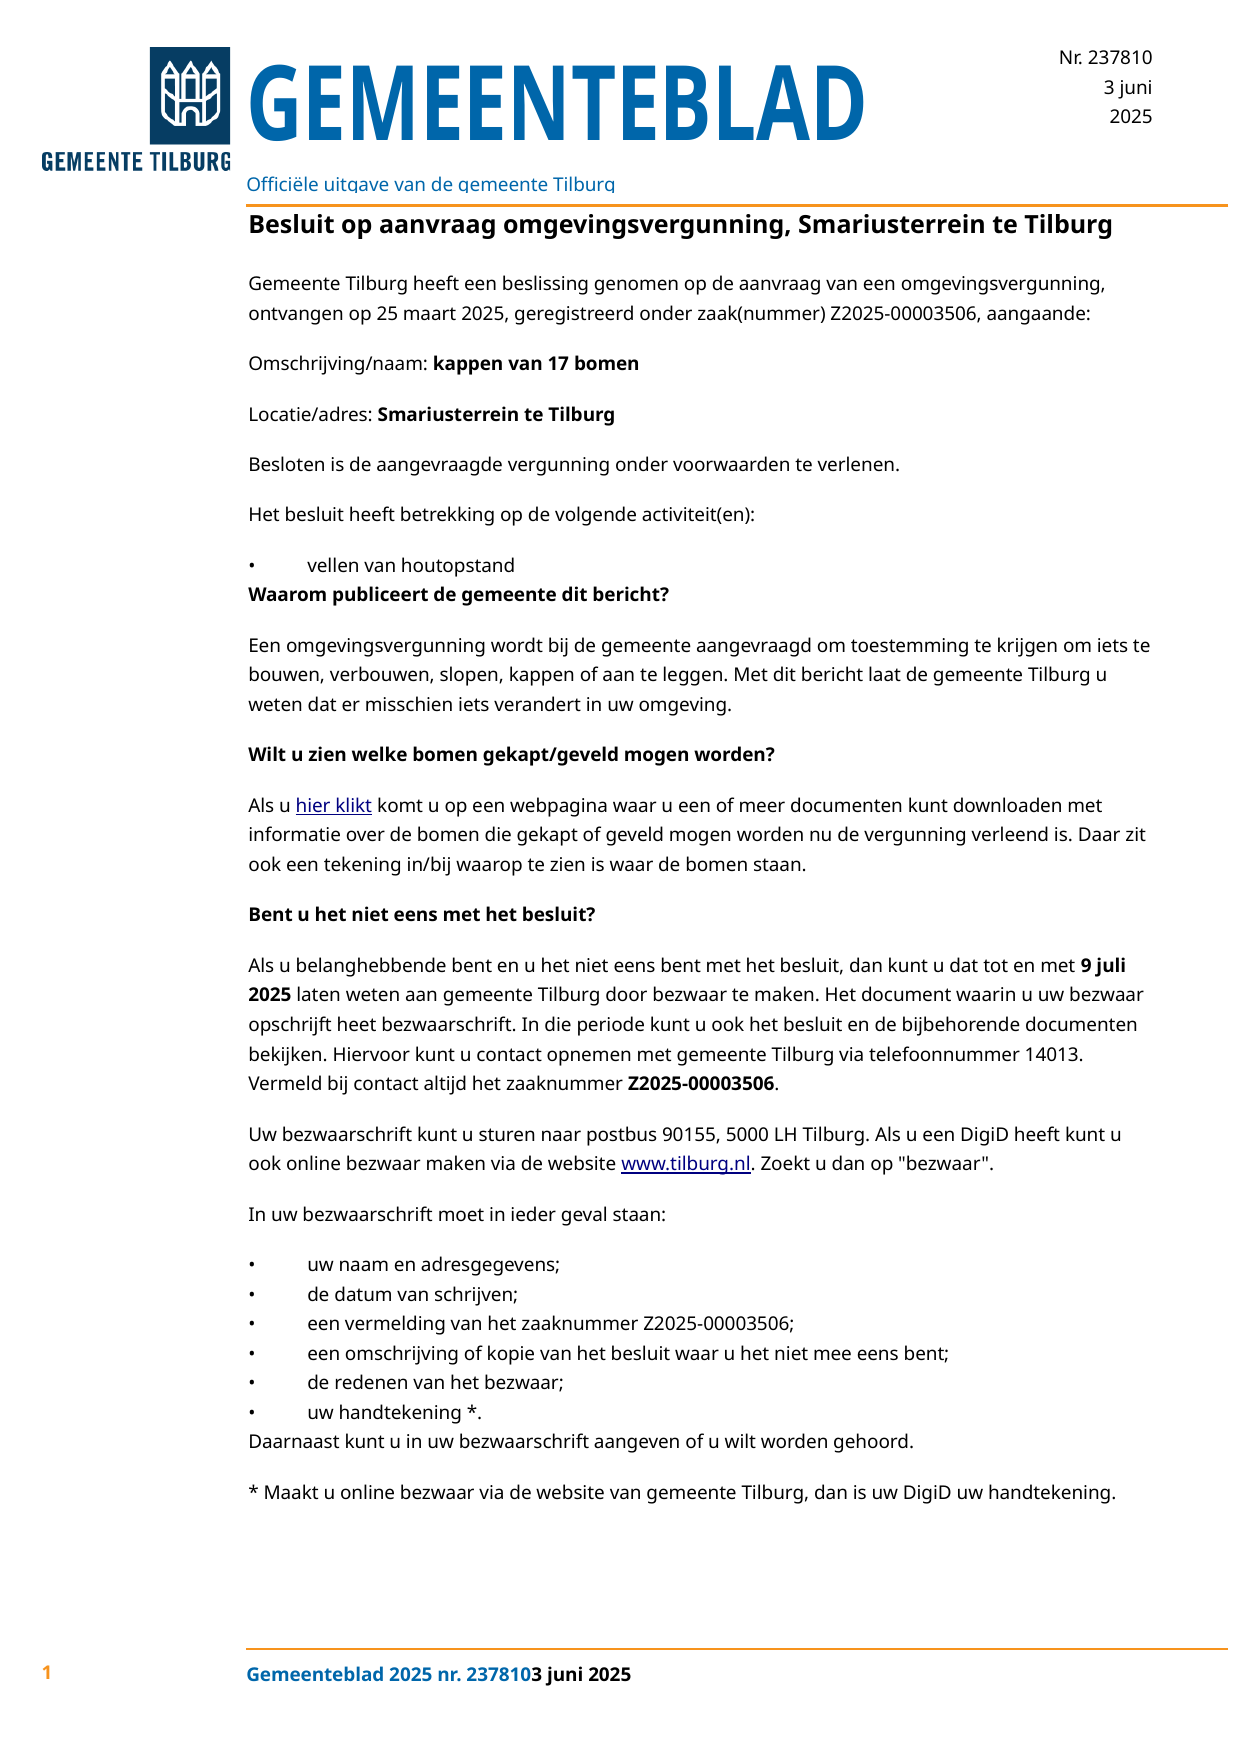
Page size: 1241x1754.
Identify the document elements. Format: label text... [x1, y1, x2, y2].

text Een omgevingsvergunning wordt bij de gemeente aangevraagd om toestemming te krijgen om iets te bouwen, verbouwen, slopen, kappen of aan te leggen. Met dit bericht laat de gemeente Tilburg u weten dat er misschien iets verandert in uw omgeving. [248, 632, 1152, 717]
list de datum van schrijven; [248, 1281, 1152, 1306]
list een omschrijving of kopie van het besluit waar u het niet mee eens bent; [248, 1340, 1152, 1366]
text Gemeente Tilburg heeft een beslissing genomen op de aanvraag van een omgevingsvergunning, ontvangen op 25 maart 2025, geregistreerd onder zaak(nummer) Z2025-00003506, aangaande: [248, 270, 1152, 326]
text Besluit op aanvraag omgevingsvergunning, Smariusterrein te Tilburg [248, 207, 1152, 241]
text Bent u het niet eens met het besluit? [248, 902, 1152, 927]
text Als u hier klikt komt u op een webpagina waar u een of meer documenten kunt downloaden met informatie over de bomen die gekapt of geveld mogen worden nu de vergunning verleend is. Daar zit ook een tekening in/bij waarop te zien is waar de bomen staan. [248, 792, 1152, 877]
list uw naam en adresgegevens; [248, 1251, 1152, 1277]
text Besloten is de aangevraagde vergunning onder voorwaarden te verlenen. [248, 451, 1152, 477]
text Omschrijving/naam: kappen van 17 bomen [248, 350, 1152, 376]
list vellen van houtopstand [248, 552, 1152, 578]
text * Maakt u online bezwaar via de website van gemeente Tilburg, dan is uw DigiD uw handtekening. [248, 1479, 1152, 1505]
text Daarnaast kunt u in uw bezwaarschrift aangeven of u wilt worden gehoord. [248, 1429, 1152, 1454]
text Uw bezwaarschrift kunt u sturen naar postbus 90155, 5000 LH Tilburg. Als u een DigiD heeft kunt u ook online bezwaar maken via de website www.tilburg.nl. Zoekt u dan op "bezwaar". [248, 1121, 1152, 1176]
list uw handtekening *. [248, 1399, 1152, 1425]
text Waarom publiceert de gemeente dit bericht? [248, 582, 1152, 607]
text Het besluit heeft betrekking op de volgende activiteit(en): [248, 502, 1152, 527]
picture [41, 47, 231, 172]
text Wilt u zien welke bomen gekapt/geveld mogen worden? [248, 742, 1152, 767]
text In uw bezwaarschrift moet in ieder geval staan: [248, 1201, 1152, 1226]
text Als u belanghebbende bent en u het niet eens bent met het besluit, dan kunt u dat tot en met 9 juli 2025 laten weten aan gemeente Tilburg door bezwaar te maken. Het document waarin u uw bezwaar opschrijft heet bezwaarschrift. In die periode kunt u ook het besluit en de bijbehorende documenten bekijken. Hiervoor kunt u contact opnemen met gemeente Tilburg via telefoonnummer 14013. Vermeld bij contact altijd het zaaknummer Z2025-00003506. [248, 952, 1152, 1096]
list een vermelding van het zaaknummer Z2025-00003506; [248, 1310, 1152, 1336]
text Locatie/adres: Smariusterrein te Tilburg [248, 401, 1152, 426]
list de redenen van het bezwaar; [248, 1369, 1152, 1395]
